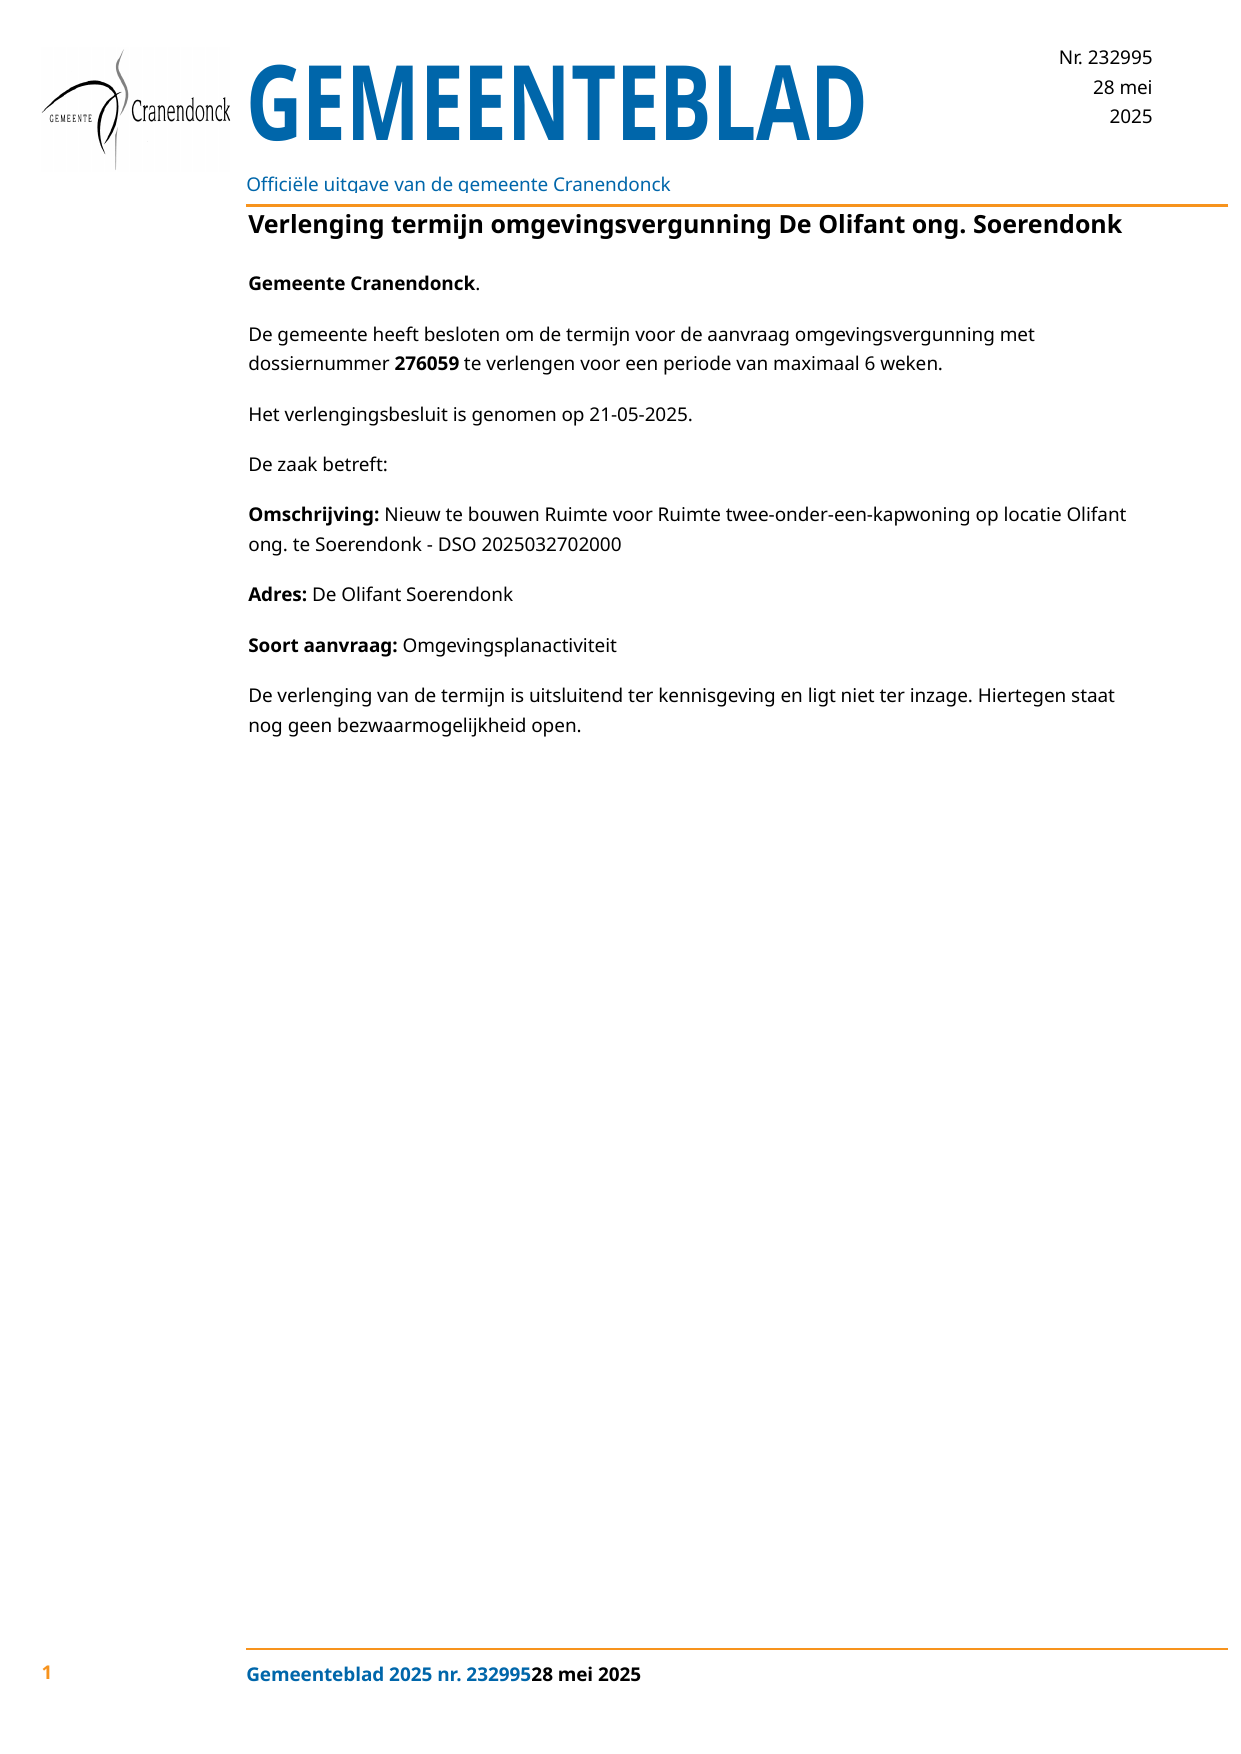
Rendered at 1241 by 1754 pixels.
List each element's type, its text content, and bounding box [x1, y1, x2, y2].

text De gemeente heeft besloten om de termijn voor de aanvraag omgevingsvergunning met dossiernummer 276059 te verlengen voor een periode van maximaal 6 weken. [248, 321, 1152, 376]
text Omschrijving: Nieuw te bouwen Ruimte voor Ruimte twee-onder-een-kapwoning op locatie Olifant ong. te Soerendonk - DSO 2025032702000 [248, 502, 1152, 557]
text De verlenging van de termijn is uitsluitend ter kennisgeving en ligt niet ter inzage. Hiertegen staat nog geen bezwaarmogelijkheid open. [248, 682, 1152, 738]
text Adres: De Olifant Soerendonk [248, 582, 1152, 607]
text Het verlengingsbesluit is genomen op 21-05-2025. [248, 401, 1152, 426]
text Verlenging termijn omgevingsvergunning De Olifant ong. Soerendonk [248, 207, 1152, 241]
picture [41, 47, 231, 172]
text De zaak betreft: [248, 451, 1152, 477]
text Soort aanvraag: Omgevingsplanactiviteit [248, 632, 1152, 658]
text Gemeente Cranendonck. [248, 270, 1152, 296]
